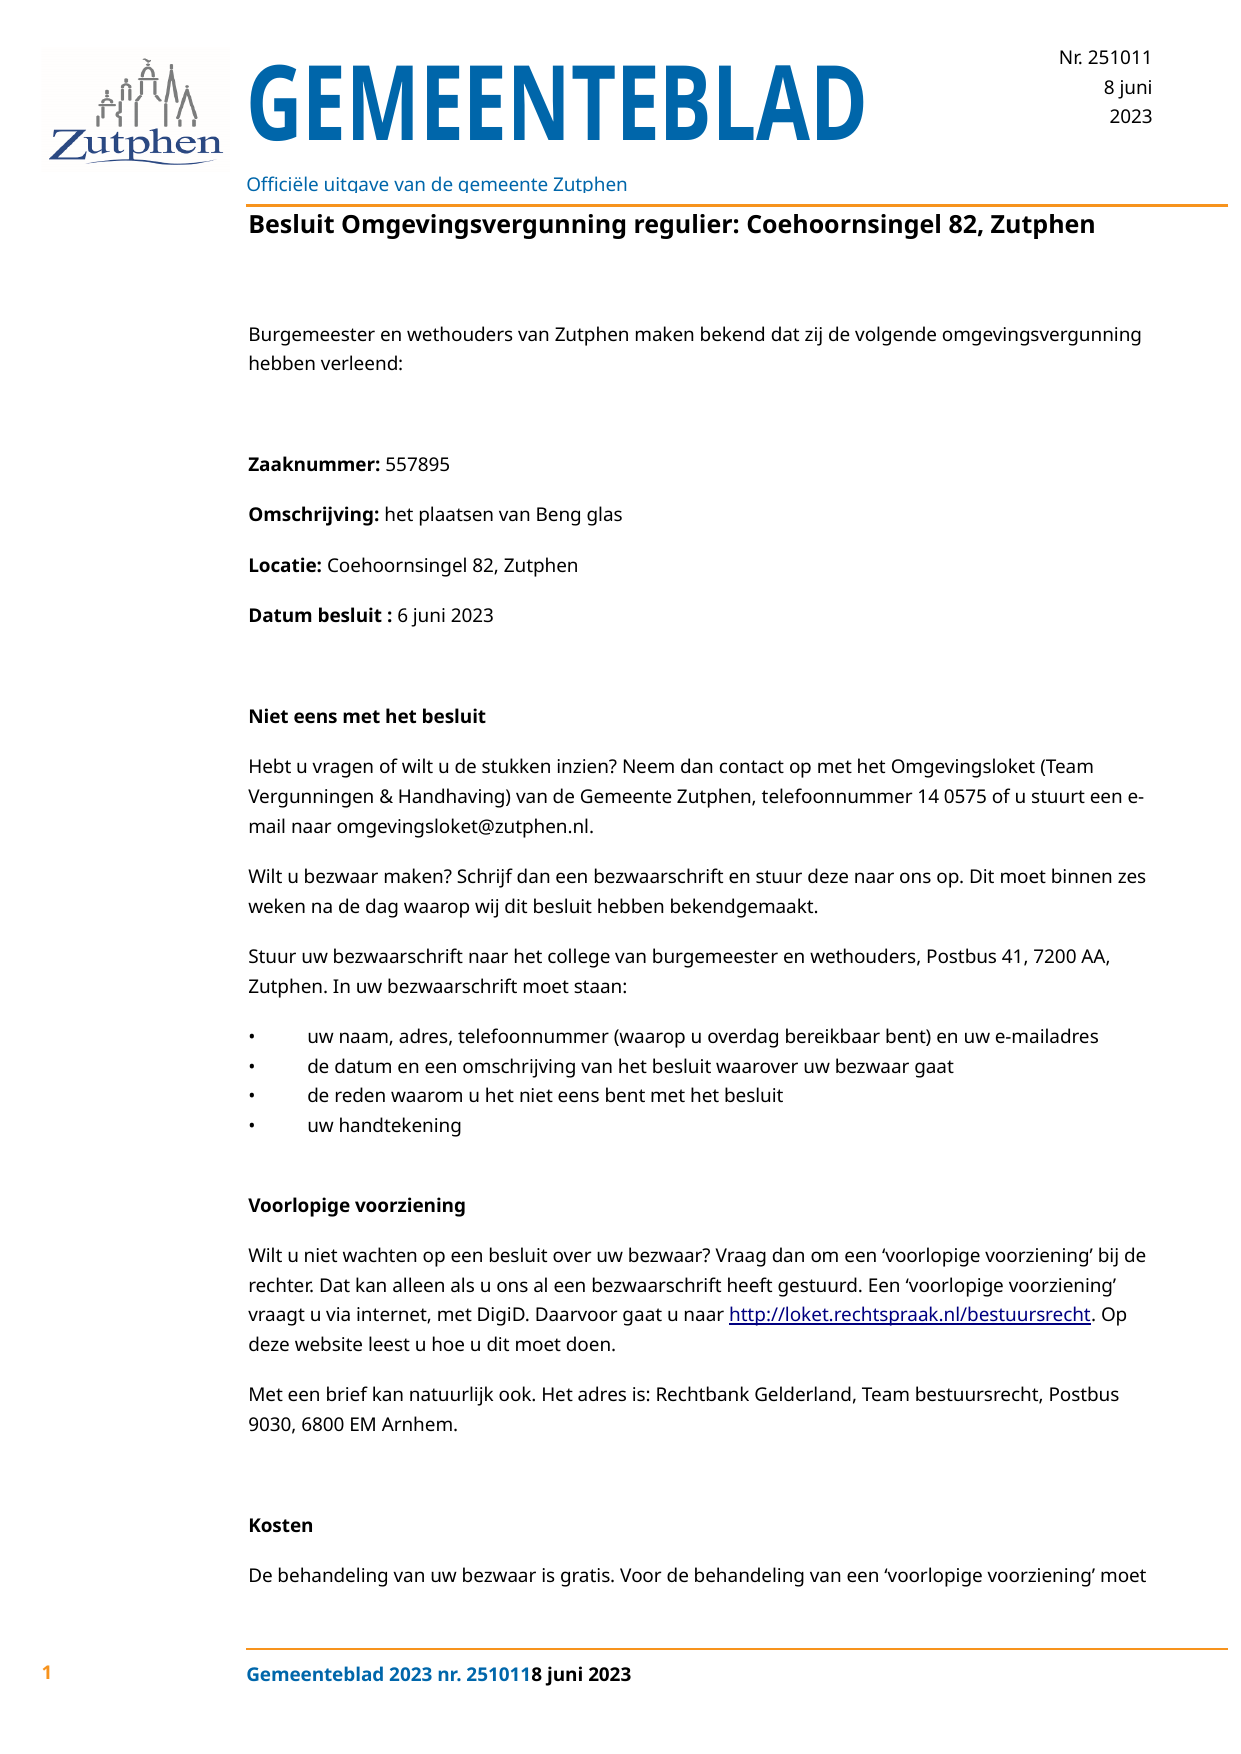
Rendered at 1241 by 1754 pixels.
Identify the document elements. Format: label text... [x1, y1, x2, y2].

text De behandeling van uw bezwaar is gratis. Voor de behandeling van een ‘voorlopige voorziening’ moet [248, 1562, 1152, 1588]
text Omschrijving: het plaatsen van Beng glas [248, 502, 1152, 527]
text Datum besluit : 6 juni 2023 [248, 602, 1152, 628]
text Burgemeester en wethouders van Zutphen maken bekend dat zij de volgende omgevingsvergunning hebben verleend: [248, 321, 1152, 376]
text Kosten [248, 1512, 1152, 1538]
list de reden waarom u het niet eens bent met het besluit [248, 1082, 1152, 1108]
list de datum en een omschrijving van het besluit waarover uw bezwaar gaat [248, 1053, 1152, 1078]
text Besluit Omgevingsvergunning regulier: Coehoornsingel 82, Zutphen [248, 207, 1152, 241]
text Voorlopige voorziening [248, 1192, 1152, 1218]
list uw naam, adres, telefoonnummer (waarop u overdag bereikbaar bent) en uw e-mailadres [248, 1023, 1152, 1049]
text Wilt u niet wachten op een besluit over uw bezwaar? Vraag dan om een ‘voorlopige voorziening’ bij de rechter. Dat kan alleen als u ons al een bezwaarschrift heeft gestuurd. Een ‘voorlopige voorziening’ vraagt u via internet, met DigiD. Daarvoor gaat u naar http://loket.rechtspraak.nl/bestuursrecht. Op deze website leest u hoe u dit moet doen. [248, 1242, 1152, 1357]
text Hebt u vragen of wilt u de stukken inzien? Neem dan contact op met het Omgevingsloket (Team Vergunningen & Handhaving) van de Gemeente Zutphen, telefoonnummer 14 0575 of u stuurt een e-mail naar omgevingsloket@zutphen.nl. [248, 754, 1152, 838]
text Met een brief kan natuurlijk ook. Het adres is: Rechtbank Gelderland, Team bestuursrecht, Postbus 9030, 6800 EM Arnhem. [248, 1382, 1152, 1437]
list uw handtekening [248, 1112, 1152, 1138]
text Locatie: Coehoornsingel 82, Zutphen [248, 552, 1152, 578]
text Stuur uw bezwaarschrift naar het college van burgemeester en wethouders, Postbus 41, 7200 AA, Zutphen. In uw bezwaarschrift moet staan: [248, 943, 1152, 998]
text Zaaknummer: 557895 [248, 451, 1152, 477]
picture [41, 47, 231, 172]
text Niet eens met het besluit [248, 703, 1152, 729]
text Wilt u bezwaar maken? Schrijf dan een bezwaarschrift en stuur deze naar ons op. Dit moet binnen zes weken na de dag waarop wij dit besluit hebben bekendgemaakt. [248, 863, 1152, 918]
